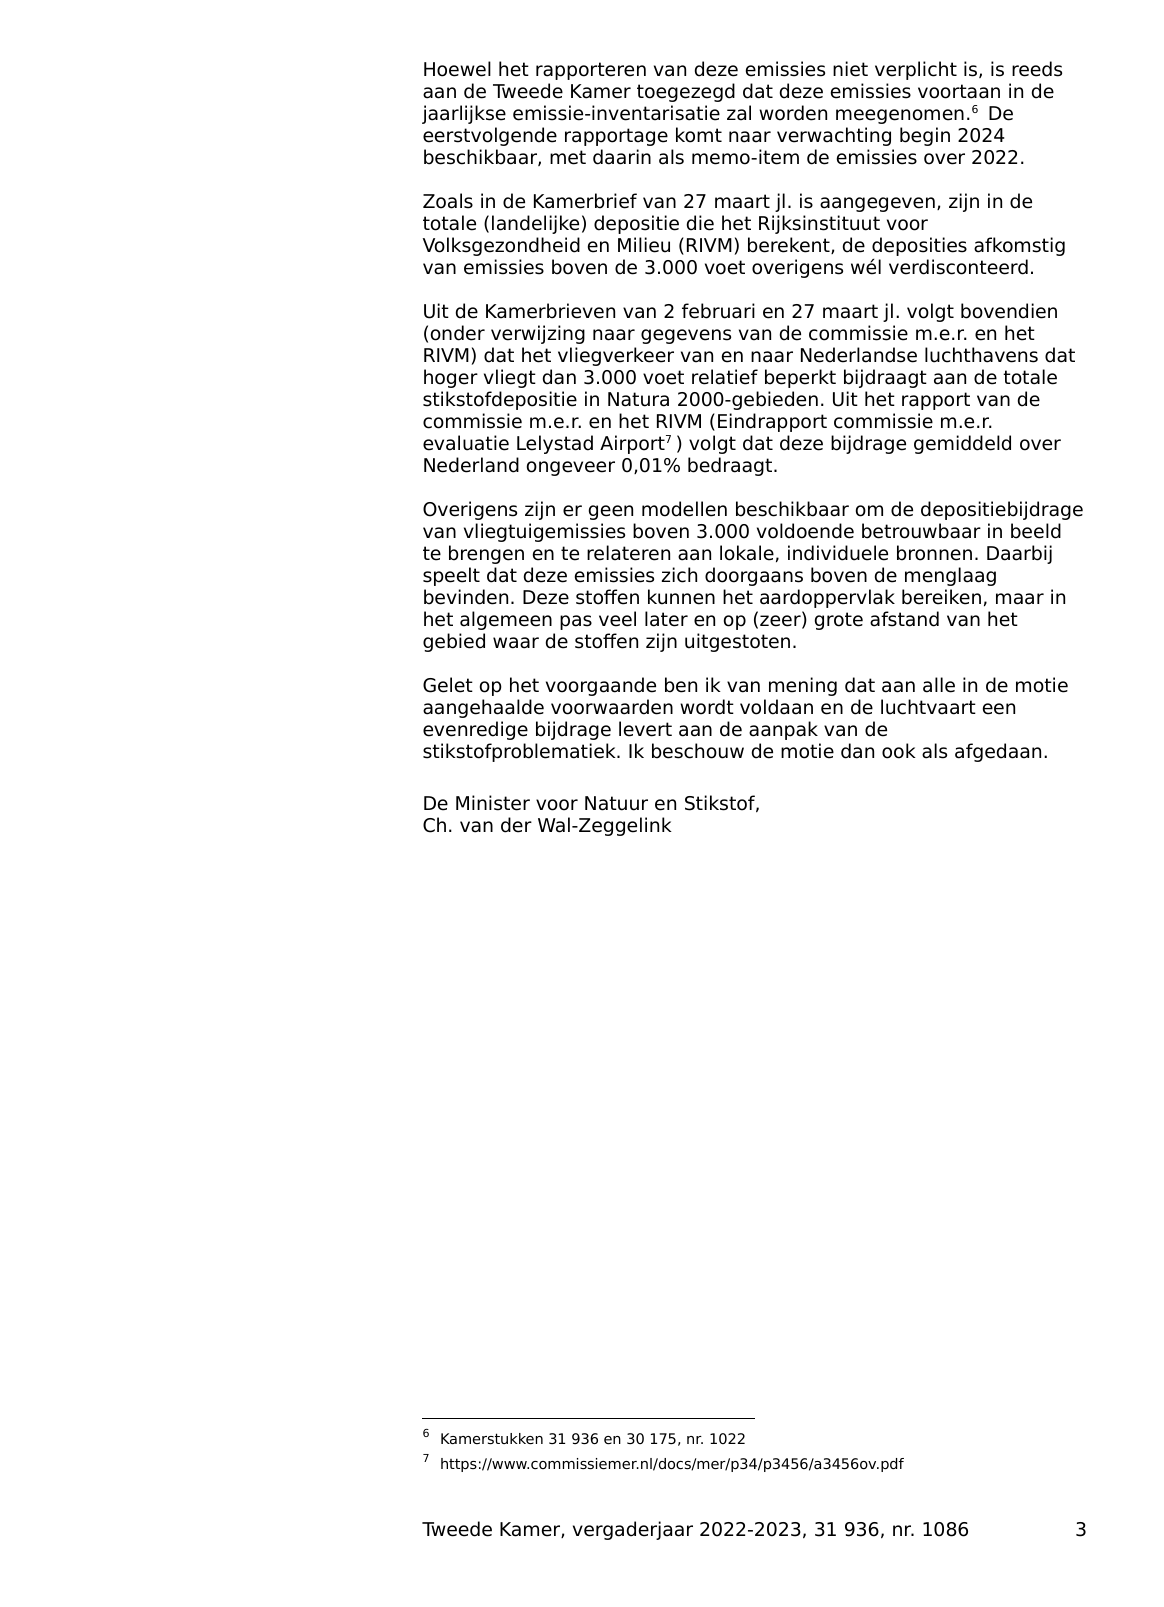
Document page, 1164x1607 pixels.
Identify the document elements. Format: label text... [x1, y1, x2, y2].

text Gelet op het voorgaande ben ik van mening dat aan alle in de motie aangehaalde voorwaarden wordt voldaan en de luchtvaart een evenredige bijdrage levert aan de aanpak van de stikstofproblematiek. Ik beschouw de motie dan ook als afgedaan. [422, 675, 1087, 763]
text Uit de Kamerbrieven van 2 februari en 27 maart jl. volgt bovendien (onder verwijzing naar gegevens van de commissie m.e.r. en het RIVM) dat het vliegverkeer van en naar Nederlandse luchthavens dat hoger vliegt dan 3.000 voet relatief beperkt bijdraagt aan de totale stikstofdepositie in Natura 2000-gebieden. Uit het rapport van de commissie m.e.r. en het RIVM (Eindrapport commissie m.e.r. evaluatie Lelystad Airport) volgt dat deze bijdrage gemiddeld over Nederland ongeveer 0,01% bedraagt. [422, 301, 1087, 477]
text De Minister voor Natuur en Stikstof, Ch. van der Wal-Zeggelink [422, 793, 1087, 837]
text Zoals in de Kamerbrief van 27 maart jl. is aangegeven, zijn in de totale (landelijke) depositie die het Rijksinstituut voor Volksgezondheid en Milieu (RIVM) berekent, de deposities afkomstig van emissies boven de 3.000 voet overigens wél verdisconteerd. [422, 191, 1087, 279]
text Hoewel het rapporteren van deze emissies niet verplicht is, is reeds aan de Tweede Kamer toegezegd dat deze emissies voortaan in de jaarlijkse emissie-inventarisatie zal worden meegenomen. De eerstvolgende rapportage komt naar verwachting begin 2024 beschikbaar, met daarin als memo-item de emissies over 2022. [422, 59, 1087, 169]
text https://www.commissiemer.nl/docs/mer/p34/p3456/a3456ov.pdf [422, 1452, 1087, 1474]
text Overigens zijn er geen modellen beschikbaar om de depositiebijdrage van vliegtuigemissies boven 3.000 voldoende betrouwbaar in beeld te brengen en te relateren aan lokale, individuele bronnen. Daarbij speelt dat deze emissies zich doorgaans boven de menglaag bevinden. Deze stoffen kunnen het aardoppervlak bereiken, maar in het algemeen pas veel later en op (zeer) grote afstand van het gebied waar de stoffen zijn uitgestoten. [422, 499, 1087, 653]
text Kamerstukken 31 936 en 30 175, nr. 1022 [422, 1427, 1087, 1449]
